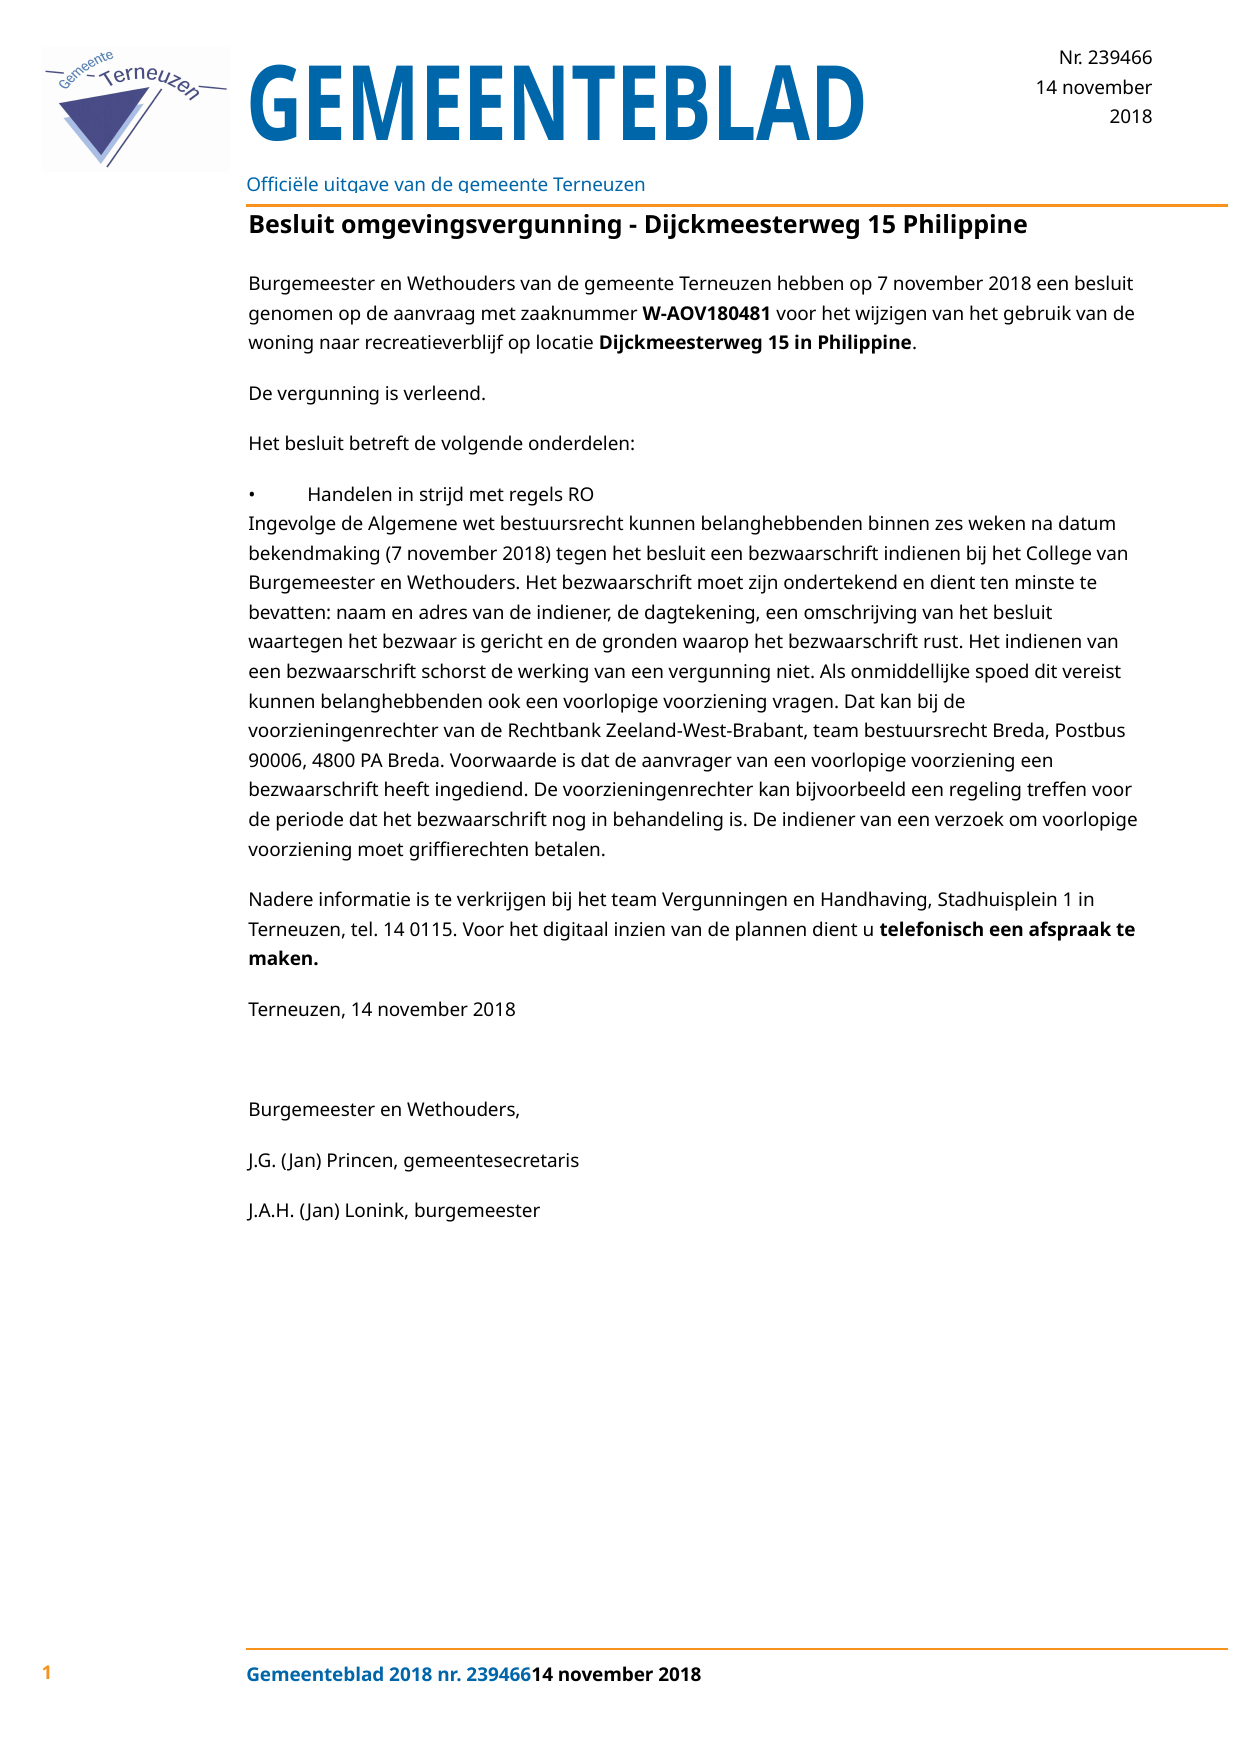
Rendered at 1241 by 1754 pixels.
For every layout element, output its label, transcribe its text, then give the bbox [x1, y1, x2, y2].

text De vergunning is verleend. [248, 380, 1152, 406]
text Ingevolge de Algemene wet bestuursrecht kunnen belanghebbenden binnen zes weken na datum bekendmaking (7 november 2018) tegen het besluit een bezwaarschrift indienen bij het College van Burgemeester en Wethouders. Het bezwaarschrift moet zijn ondertekend en dient ten minste te bevatten: naam en adres van de indiener, de dagtekening, een omschrijving van het besluit waartegen het bezwaar is gericht en de gronden waarop het bezwaarschrift rust. Het indienen van een bezwaarschrift schorst de werking van een vergunning niet. Als onmiddellijke spoed dit vereist kunnen belanghebbenden ook een voorlopige voorziening vragen. Dat kan bij de voorzieningenrechter van de Rechtbank Zeeland-West-Brabant, team bestuursrecht Breda, Postbus 90006, 4800 PA Breda. Voorwaarde is dat de aanvrager van een voorlopige voorziening een bezwaarschrift heeft ingediend. De voorzieningenrechter kan bijvoorbeeld een regeling treffen voor de periode dat het bezwaarschrift nog in behandeling is. De indiener van een verzoek om voorlopige voorziening moet griffierechten betalen. [248, 510, 1152, 861]
text Nadere informatie is te verkrijgen bij het team Vergunningen en Handhaving, Stadhuisplein 1 in Terneuzen, tel. 14 0115. Voor het digitaal inzien van de plannen dient u telefonisch een afspraak te maken. [248, 886, 1152, 971]
text Terneuzen, 14 november 2018 [248, 996, 1152, 1021]
picture [41, 47, 231, 172]
text J.A.H. (Jan) Lonink, burgemeester [248, 1197, 1152, 1223]
text Het besluit betreft de volgende onderdelen: [248, 430, 1152, 456]
text Burgemeester en Wethouders van de gemeente Terneuzen hebben op 7 november 2018 een besluit genomen op de aanvraag met zaaknummer W-AOV180481 voor het wijzigen van het gebruik van de woning naar recreatieverblijf op locatie Dijckmeesterweg 15 in Philippine. [248, 270, 1152, 355]
text Burgemeester en Wethouders, [248, 1097, 1152, 1122]
text Besluit omgevingsvergunning - Dijckmeesterweg 15 Philippine [248, 207, 1152, 241]
text J.G. (Jan) Princen, gemeentesecretaris [248, 1147, 1152, 1173]
list Handelen in strijd met regels RO [248, 481, 1152, 506]
